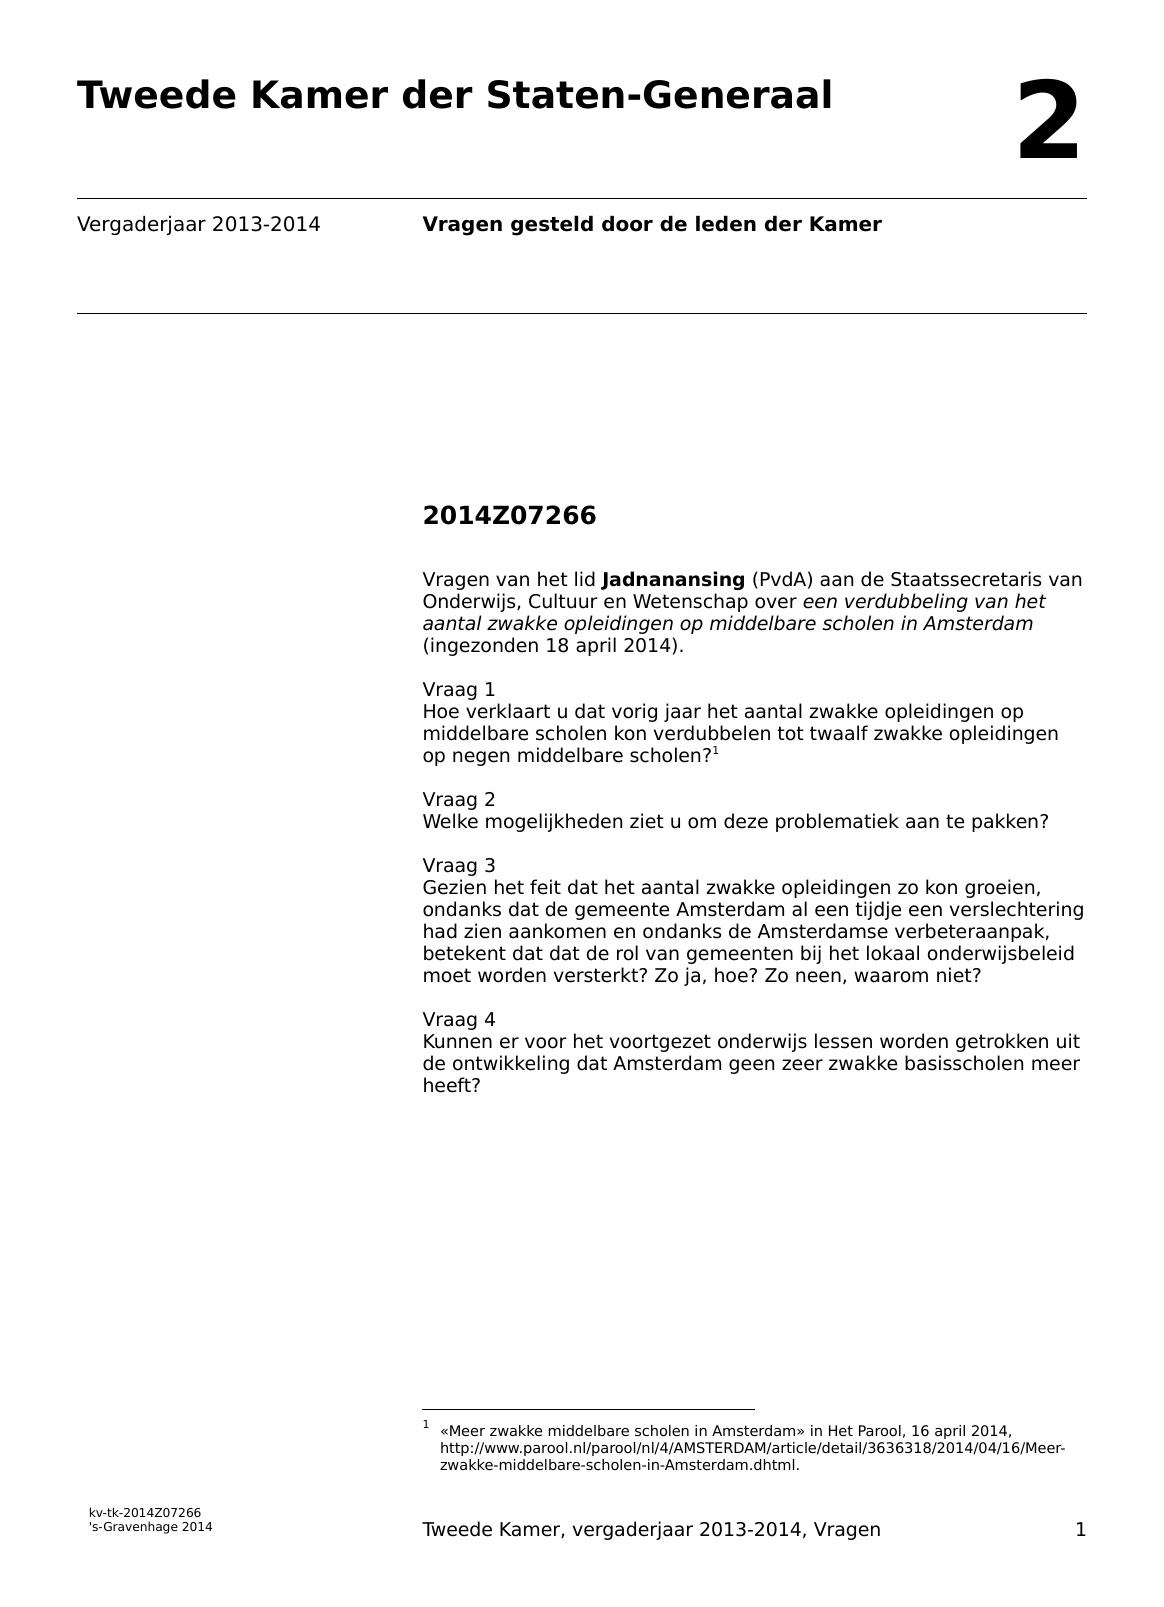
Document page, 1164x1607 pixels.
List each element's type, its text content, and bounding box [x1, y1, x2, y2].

table_header Tweede Kamer der Staten-Generaal [77, 59, 886, 198]
text Welke mogelijkheden ziet u om deze problematiek aan te pakken? [422, 811, 1087, 833]
text 2014Z07266 [422, 501, 1087, 531]
text 's-Gravenhage 2014 [88, 1520, 323, 1534]
text kv-tk-2014Z07266 [88, 1506, 323, 1520]
text Hoe verklaart u dat vorig jaar het aantal zwakke opleidingen op middelbare scholen kon verdubbelen tot twaalf zwakke opleidingen op negen middelbare scholen? [422, 701, 1087, 767]
text Gezien het feit dat het aantal zwakke opleidingen zo kon groeien, ondanks dat de gemeente Amsterdam al een tijdje een verslechtering had zien aankomen en ondanks de Amsterdamse verbeteraanpak, betekent dat dat de rol van gemeenten bij het lokaal onderwijsbeleid moet worden versterkt? Zo ja, hoe? Zo neen, waarom niet? [422, 877, 1087, 987]
text Vraag 2 [422, 789, 1087, 811]
text Vraag 1 [422, 679, 1087, 701]
table_cell Vergaderjaar 2013-2014 [77, 199, 422, 313]
text Vragen van het lid Jadnanansing (PvdA) aan de Staatssecretaris van Onderwijs, Cultuur en Wetenschap over een verdubbeling van het aantal zwakke opleidingen op middelbare scholen in Amsterdam (ingezonden 18 april 2014). [422, 569, 1087, 657]
table_cell Vragen gesteld door de leden der Kamer [422, 199, 1087, 313]
text Kunnen er voor het voortgezet onderwijs lessen worden getrokken uit de ontwikkeling dat Amsterdam geen zeer zwakke basisscholen meer heeft? [422, 1031, 1087, 1097]
text Vraag 3 [422, 855, 1087, 877]
table_header 2 [886, 59, 1087, 198]
text «Meer zwakke middelbare scholen in Amsterdam» in Het Parool, 16 april 2014, http://www.parool.nl/parool/nl/4/AMSTERDAM/article/detail/3636318/2014/04/16/Meer-zwakke-middelbare-scholen-in-Amsterdam.dhtml. [422, 1418, 1087, 1474]
text Vraag 4 [422, 1009, 1087, 1031]
